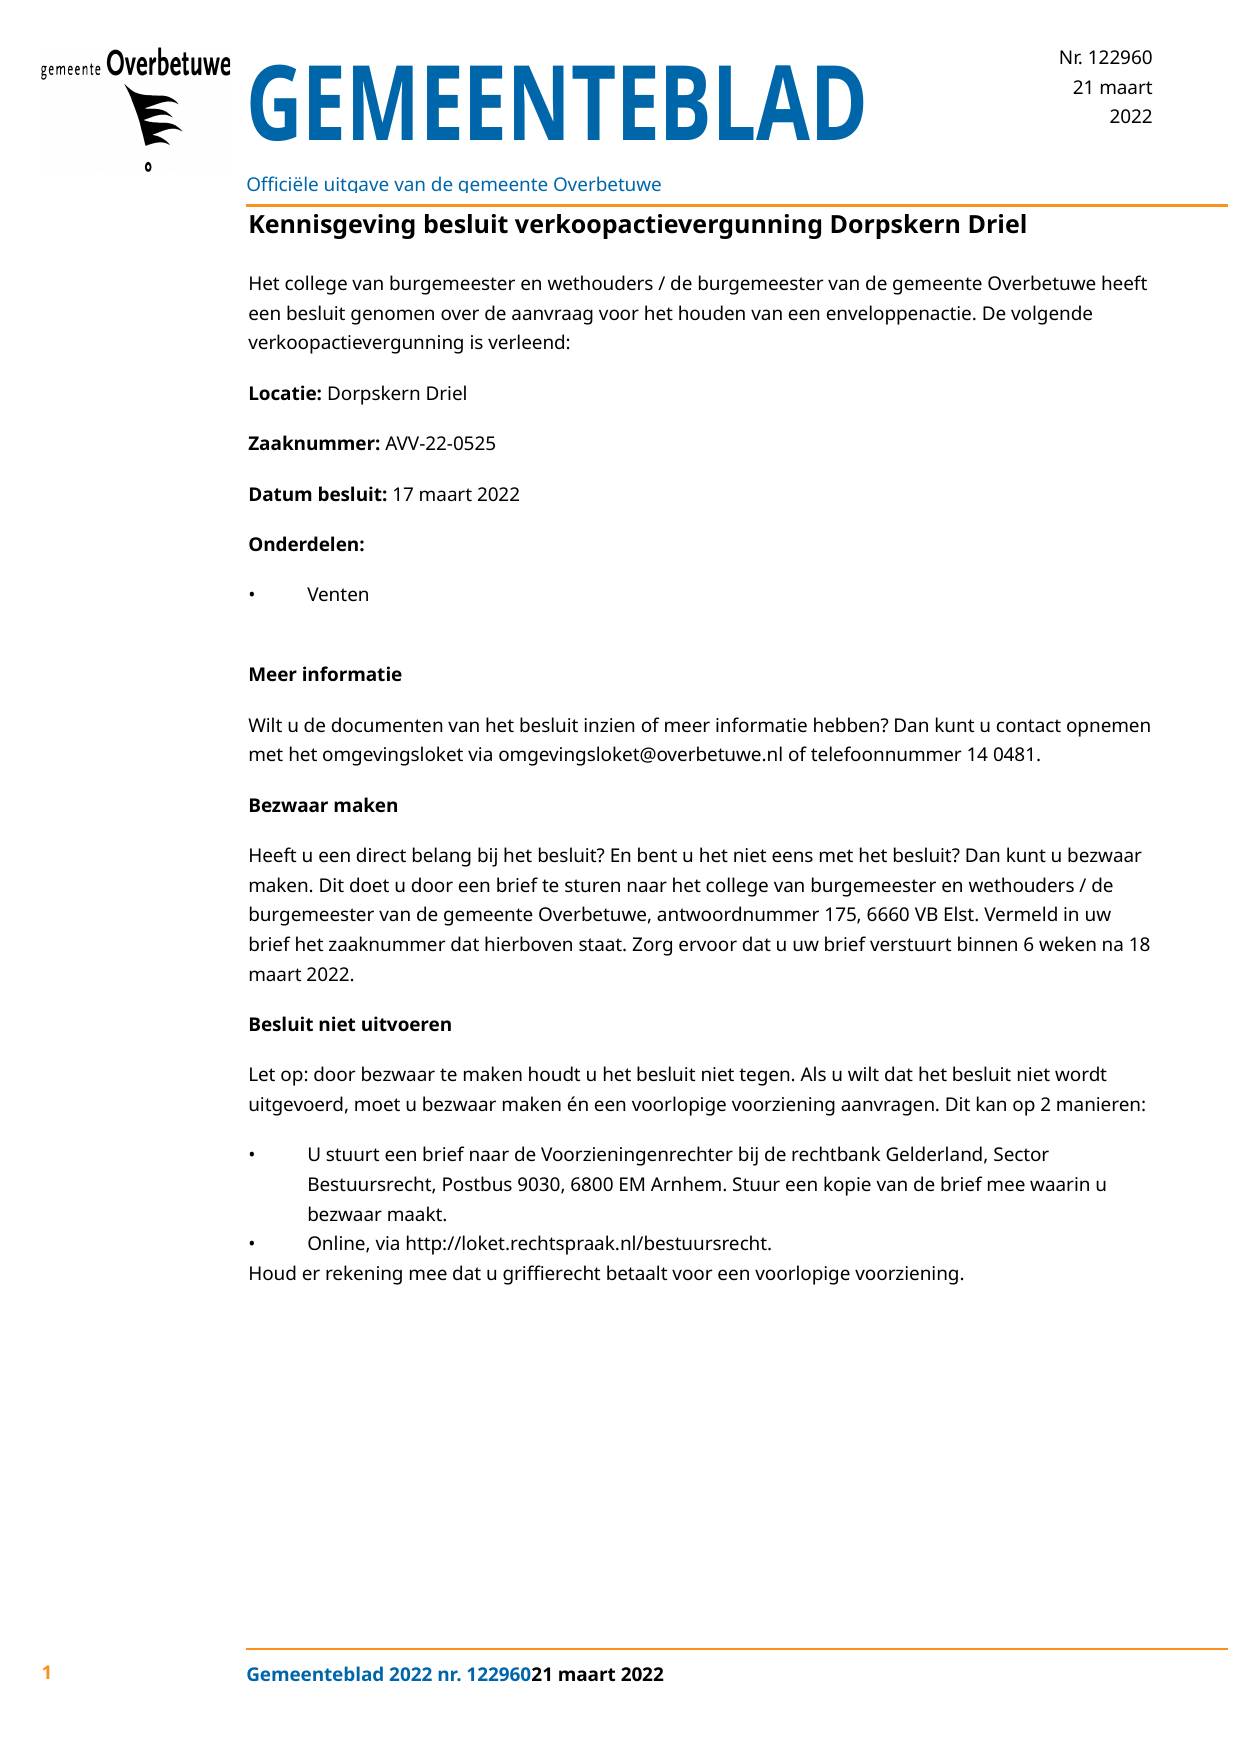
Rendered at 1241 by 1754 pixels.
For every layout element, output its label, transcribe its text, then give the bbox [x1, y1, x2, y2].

list U stuurt een brief naar de Voorzieningenrechter bij de rechtbank Gelderland, Sector Bestuursrecht, Postbus 9030, 6800 EM Arnhem. Stuur een kopie van de brief mee waarin u bezwaar maakt. [248, 1142, 1152, 1226]
picture [41, 47, 231, 172]
list Online, via http://loket.rechtspraak.nl/bestuursrecht. [248, 1230, 1152, 1256]
text Datum besluit: 17 maart 2022 [248, 481, 1152, 506]
text Let op: door bezwaar te maken houdt u het besluit niet tegen. Als u wilt dat het besluit niet wordt uitgevoerd, moet u bezwaar maken én een voorlopige voorziening aanvragen. Dit kan op 2 manieren: [248, 1062, 1152, 1117]
text Wilt u de documenten van het besluit inzien of meer informatie hebben? Dan kunt u contact opnemen met het omgevingsloket via omgevingsloket@overbetuwe.nl of telefoonnummer 14 0481. [248, 712, 1152, 767]
text Onderdelen: [248, 531, 1152, 557]
text Zaaknummer: AVV-22-0525 [248, 430, 1152, 456]
text Het college van burgemeester en wethouders / de burgemeester van de gemeente Overbetuwe heeft een besluit genomen over de aanvraag voor het houden van een enveloppenactie. De volgende verkoopactievergunning is verleend: [248, 270, 1152, 355]
text Houd er rekening mee dat u griffierecht betaalt voor een voorlopige voorziening. [248, 1260, 1152, 1286]
text Locatie: Dorpskern Driel [248, 380, 1152, 406]
text Heeft u een direct belang bij het besluit? En bent u het niet eens met het besluit? Dan kunt u bezwaar maken. Dit doet u door een brief te sturen naar het college van burgemeester en wethouders / de burgemeester van de gemeente Overbetuwe, antwoordnummer 175, 6660 VB Elst. Vermeld in uw brief het zaaknummer dat hierboven staat. Zorg ervoor dat u uw brief verstuurt binnen 6 weken na 18 maart 2022. [248, 842, 1152, 986]
list Venten [248, 582, 1152, 607]
text Bezwaar maken [248, 792, 1152, 818]
text Meer informatie [248, 662, 1152, 687]
text Kennisgeving besluit verkoopactievergunning Dorpskern Driel [248, 207, 1152, 241]
text Besluit niet uitvoeren [248, 1011, 1152, 1037]
